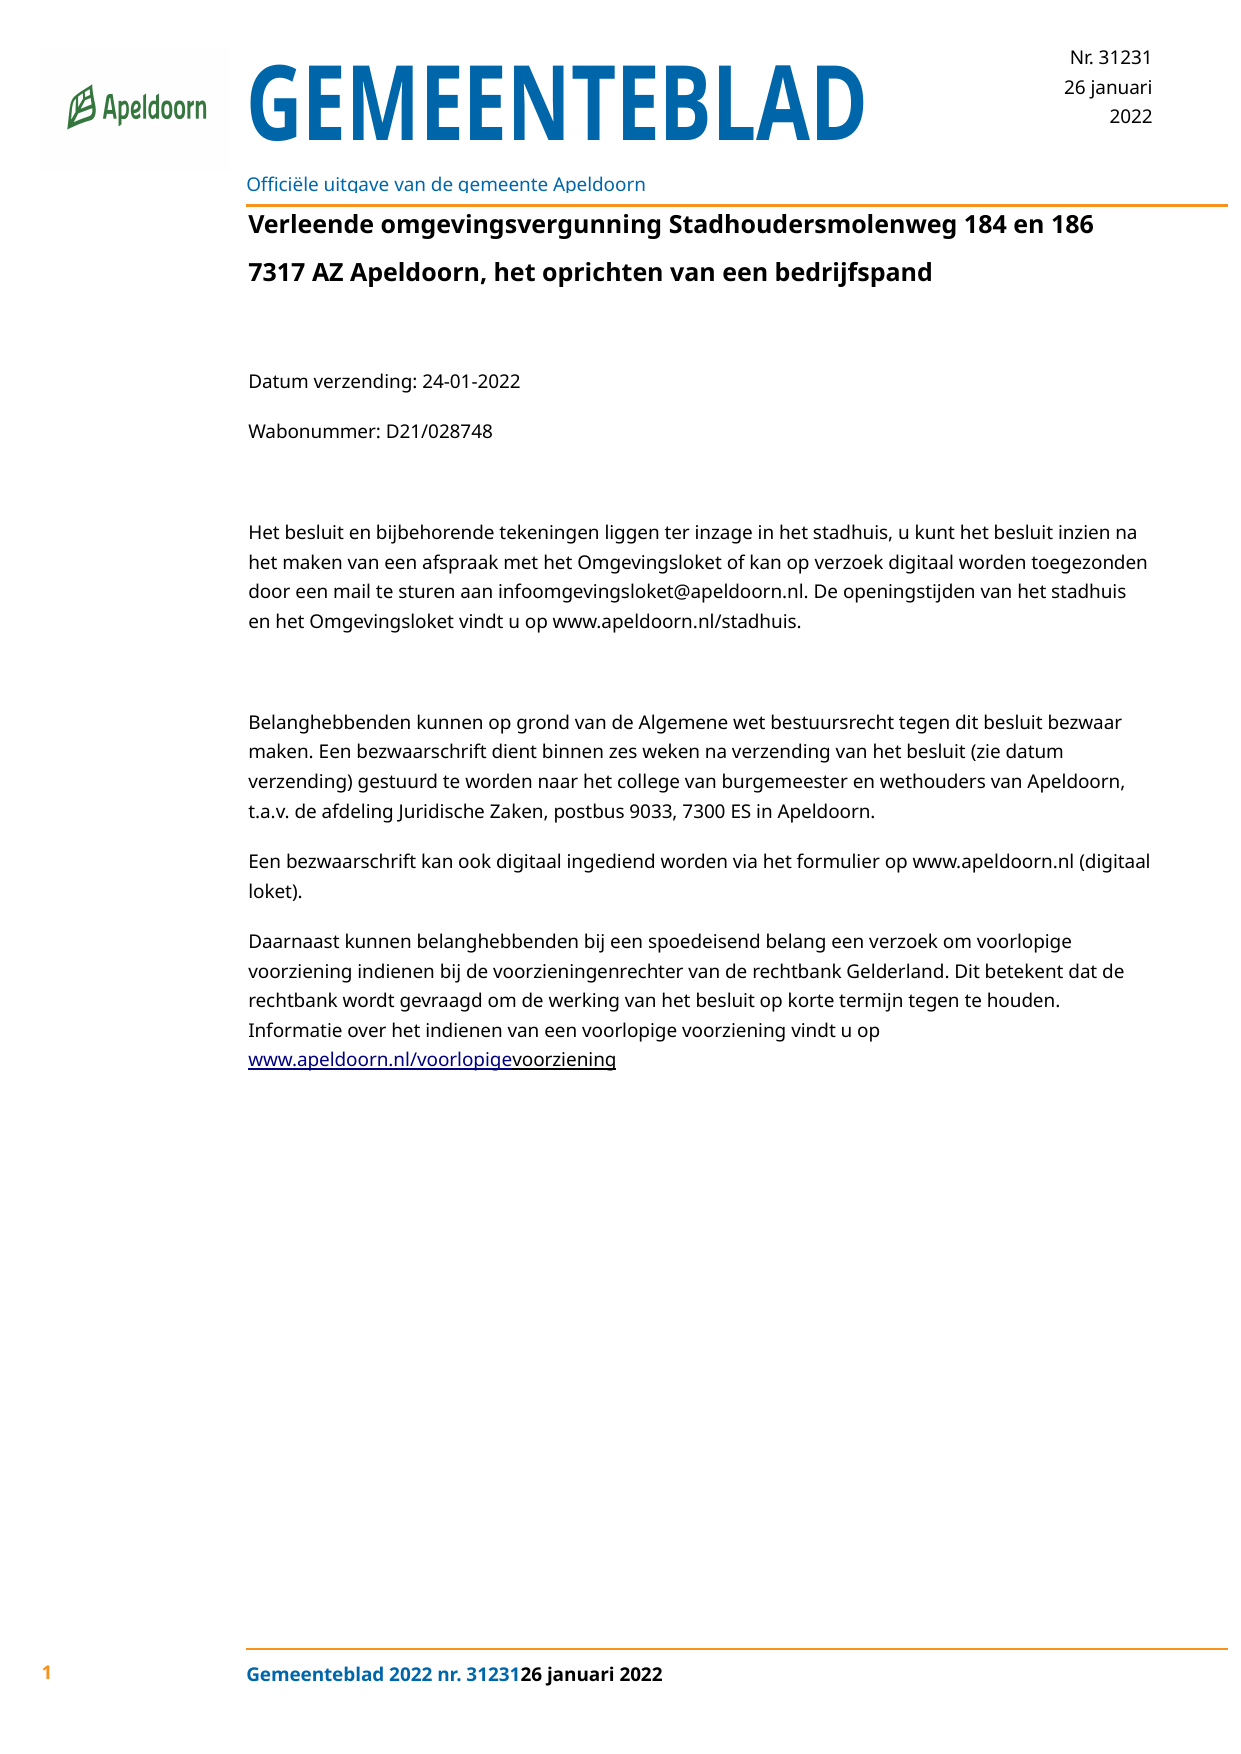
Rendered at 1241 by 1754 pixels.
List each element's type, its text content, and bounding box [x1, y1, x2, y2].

text Het besluit en bijbehorende tekeningen liggen ter inzage in het stadhuis, u kunt het besluit inzien na het maken van een afspraak met het Omgevingsloket of kan op verzoek digitaal worden toegezonden door een mail te sturen aan infoomgevingsloket@apeldoorn.nl. De openingstijden van het stadhuis en het Omgevingsloket vindt u op www.apeldoorn.nl/stadhuis. [248, 519, 1152, 634]
text Daarnaast kunnen belanghebbenden bij een spoedeisend belang een verzoek om voorlopige voorziening indienen bij de voorzieningenrechter van de rechtbank Gelderland. Dit betekent dat de rechtbank wordt gevraagd om de werking van het besluit op korte termijn tegen te houden. Informatie over het indienen van een voorlopige voorziening vindt u op www.apeldoorn.nl/voorlopigevoorziening [248, 928, 1152, 1072]
picture [41, 47, 231, 172]
text Belanghebbenden kunnen op grond van de Algemene wet bestuursrecht tegen dit besluit bezwaar maken. Een bezwaarschrift dient binnen zes weken na verzending van het besluit (zie datum verzending) gestuurd te worden naar het college van burgemeester en wethouders van Apeldoorn, t.a.v. de afdeling Juridische Zaken, postbus 9033, 7300 ES in Apeldoorn. [248, 709, 1152, 824]
text Datum verzending: 24-01-2022 [248, 368, 1152, 394]
text Verleende omgevingsvergunning Stadhoudersmolenweg 184 en 186 7317 AZ Apeldoorn, het oprichten van een bedrijfspand [248, 207, 1152, 288]
text Een bezwaarschrift kan ook digitaal ingediend worden via het formulier op www.apeldoorn.nl (digitaal loket). [248, 848, 1152, 904]
text Wabonummer: D21/028748 [248, 419, 1152, 444]
